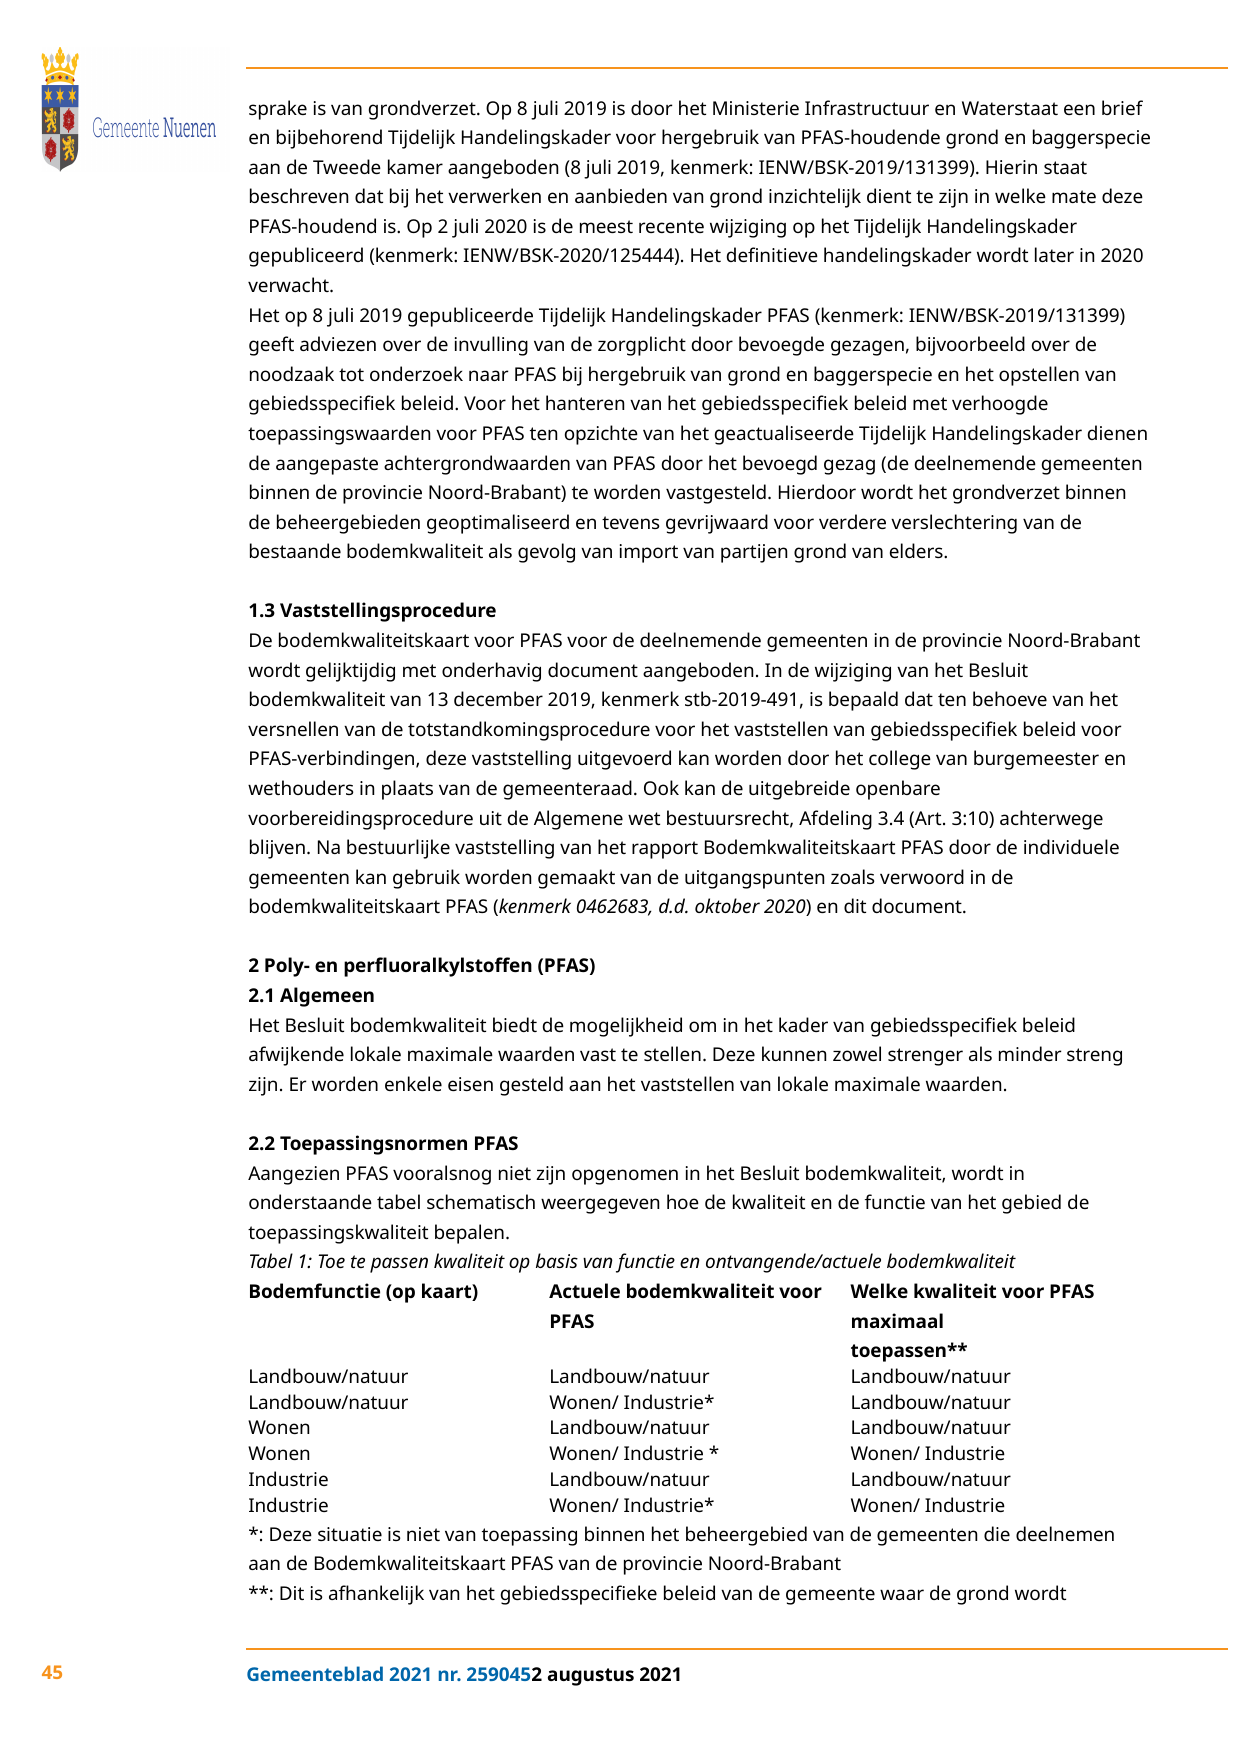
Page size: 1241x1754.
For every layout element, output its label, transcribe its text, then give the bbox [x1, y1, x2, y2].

table_cell Landbouw/natuur [850, 1466, 1152, 1492]
table_cell Wonen/ Industrie * [549, 1440, 850, 1466]
text **: Dit is afhankelijk van het gebiedsspecifieke beleid van de gemeente waar de grond wordt [248, 1580, 1152, 1606]
table_cell Wonen [248, 1440, 549, 1466]
table_header Welke kwaliteit voor PFAS maximaal toepassen** [850, 1278, 1152, 1363]
text *: Deze situatie is niet van toepassing binnen het beheergebied van de gemeenten die deelnemen aan de Bodemkwaliteitskaart PFAS van de provincie Noord-Brabant [248, 1521, 1152, 1576]
table_cell Industrie [248, 1466, 549, 1492]
table_cell Landbouw/natuur [850, 1389, 1152, 1414]
table_cell Landbouw/natuur [549, 1363, 850, 1389]
text Het op 8 juli 2019 gepubliceerde Tijdelijk Handelingskader PFAS (kenmerk: IENW/BSK-2019/131399) geeft adviezen over de invulling van de zorgplicht door bevoegde gezagen, bijvoorbeeld over de noodzaak tot onderzoek naar PFAS bij hergebruik van grond en baggerspecie en het opstellen van gebiedsspecifiek beleid. Voor het hanteren van het gebiedsspecifiek beleid met verhoogde toepassingswaarden voor PFAS ten opzichte van het geactualiseerde Tijdelijk Handelingskader dienen de aangepaste achtergrondwaarden van PFAS door het bevoegd gezag (de deelnemende gemeenten binnen de provincie Noord-Brabant) te worden vastgesteld. Hierdoor wordt het grondverzet binnen de beheergebieden geoptimaliseerd en tevens gevrijwaard voor verdere verslechtering van de bestaande bodemkwaliteit als gevolg van import van partijen grond van elders. [248, 302, 1152, 564]
text 2.1 Algemeen [248, 982, 1152, 1008]
text sprake is van grondverzet. Op 8 juli 2019 is door het Ministerie Infrastructuur en Waterstaat een brief en bijbehorend Tijdelijk Handelingskader voor hergebruik van PFAS-houdende grond en baggerspecie aan de Tweede kamer aangeboden (8 juli 2019, kenmerk: IENW/BSK-2019/131399). Hierin staat beschreven dat bij het verwerken en aanbieden van grond inzichtelijk dient te zijn in welke mate deze PFAS-houdend is. Op 2 juli 2020 is de meest recente wijziging op het Tijdelijk Handelingskader gepubliceerd (kenmerk: IENW/BSK-2020/125444). Het definitieve handelingskader wordt later in 2020 verwacht. [248, 95, 1152, 298]
table_cell Wonen/ Industrie [850, 1440, 1152, 1466]
picture [41, 47, 231, 172]
table_cell Wonen/ Industrie* [549, 1492, 850, 1517]
table_cell Industrie [248, 1492, 549, 1517]
text De bodemkwaliteitskaart voor PFAS voor de deelnemende gemeenten in de provincie Noord-Brabant wordt gelijktijdig met onderhavig document aangeboden. In de wijziging van het Besluit bodemkwaliteit van 13 december 2019, kenmerk stb-2019-491, is bepaald dat ten behoeve van het versnellen van de totstandkomingsprocedure voor het vaststellen van gebiedsspecifiek beleid voor PFAS-verbindingen, deze vaststelling uitgevoerd kan worden door het college van burgemeester en wethouders in plaats van de gemeenteraad. Ook kan de uitgebreide openbare voorbereidingsprocedure uit de Algemene wet bestuursrecht, Afdeling 3.4 (Art. 3:10) achterwege blijven. Na bestuurlijke vaststelling van het rapport Bodemkwaliteitskaart PFAS door de individuele gemeenten kan gebruik worden gemaakt van de uitgangspunten zoals verwoord in de bodemkwaliteitskaart PFAS (kenmerk 0462683, d.d. oktober 2020) en dit document. [248, 627, 1152, 919]
table_header Bodemfunctie (op kaart) [248, 1278, 549, 1363]
table_cell Landbouw/natuur [248, 1363, 549, 1389]
text Het Besluit bodemkwaliteit biedt de mogelijkheid om in het kader van gebiedsspecifiek beleid afwijkende lokale maximale waarden vast te stellen. Deze kunnen zowel strenger als minder streng zijn. Er worden enkele eisen gesteld aan het vaststellen van lokale maximale waarden. [248, 1012, 1152, 1097]
text Aangezien PFAS vooralsnog niet zijn opgenomen in het Besluit bodemkwaliteit, wordt in onderstaande tabel schematisch weergegeven hoe de kwaliteit en de functie van het gebied de toepassingskwaliteit bepalen. [248, 1160, 1152, 1245]
table_header Actuele bodemkwaliteit voor PFAS [549, 1278, 850, 1363]
text 1.3 Vaststellingsprocedure [248, 598, 1152, 623]
table_cell Landbouw/natuur [549, 1415, 850, 1440]
table_cell Landbouw/natuur [248, 1389, 549, 1414]
text Tabel 1: Toe te passen kwaliteit op basis van functie en ontvangende/actuele bodemkwaliteit [248, 1248, 1152, 1274]
table_cell Wonen [248, 1415, 549, 1440]
table_cell Wonen/ Industrie* [549, 1389, 850, 1414]
table_cell Landbouw/natuur [549, 1466, 850, 1492]
text 2.2 Toepassingsnormen PFAS [248, 1130, 1152, 1156]
table_cell Landbouw/natuur [850, 1415, 1152, 1440]
table_cell Wonen/ Industrie [850, 1492, 1152, 1517]
table_cell Landbouw/natuur [850, 1363, 1152, 1389]
text 2 Poly- en perfluoralkylstoffen (PFAS) [248, 953, 1152, 978]
